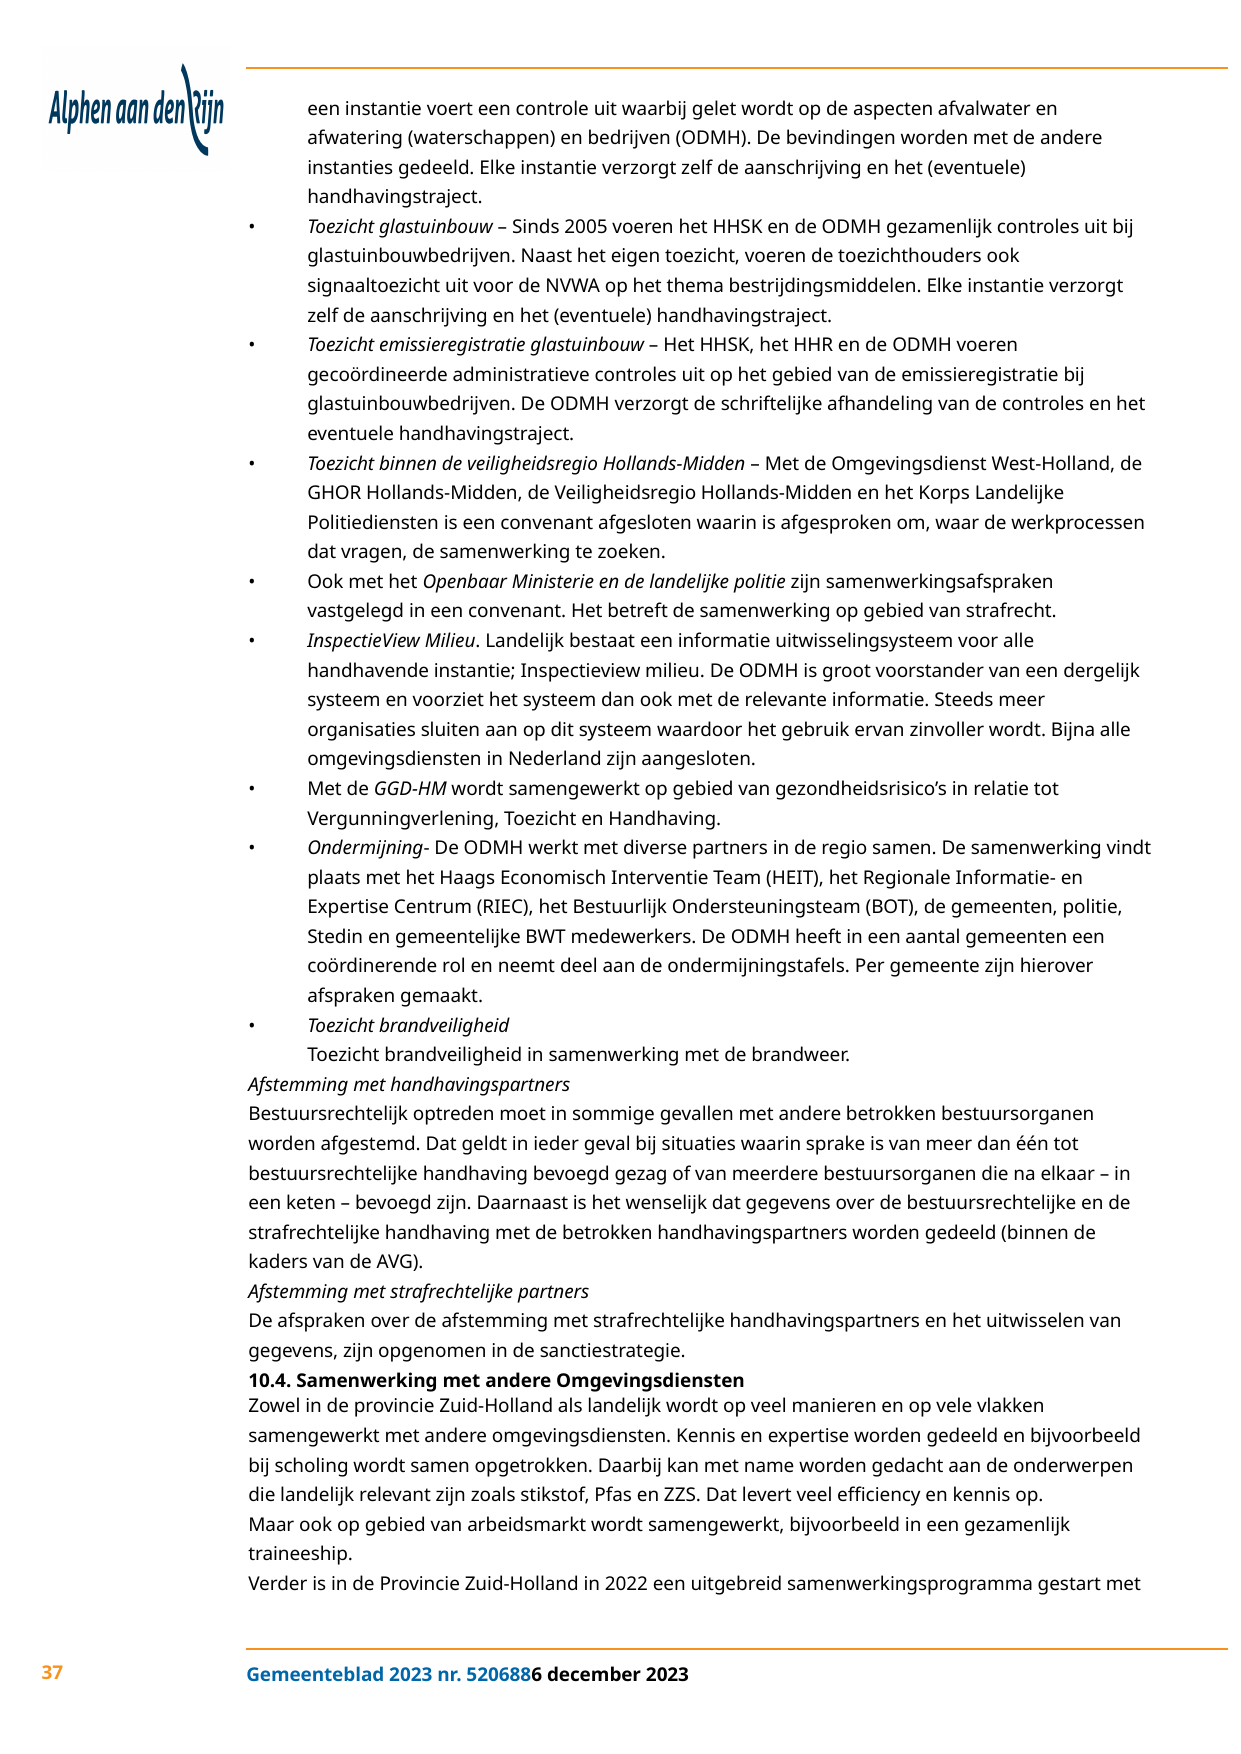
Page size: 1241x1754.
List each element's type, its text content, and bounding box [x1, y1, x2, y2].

list Toezicht binnen de veiligheidsregio Hollands-Midden – Met de Omgevingsdienst West-Holland, de GHOR Hollands-Midden, de Veiligheidsregio Hollands-Midden en het Korps Landelijke Politiediensten is een convenant afgesloten waarin is afgesproken om, waar de werkprocessen dat vragen, de samenwerking te zoeken. [248, 450, 1152, 564]
text Afstemming met strafrechtelijke partners [248, 1278, 1152, 1304]
list Met de GGD-HM wordt samengewerkt op gebied van gezondheidsrisico’s in relatie tot Vergunningverlening, Toezicht en Handhaving. [248, 775, 1152, 831]
text Zowel in de provincie Zuid-Holland als landelijk wordt op veel manieren en op vele vlakken samengewerkt met andere omgevingsdiensten. Kennis en expertise worden gedeeld en bijvoorbeeld bij scholing wordt samen opgetrokken. Daarbij kan met name worden gedacht aan de onderwerpen die landelijk relevant zijn zoals stikstof, Pfas en ZZS. Dat levert veel efficiency en kennis op. [248, 1393, 1152, 1507]
text Maar ook op gebied van arbeidsmarkt wordt samengewerkt, bijvoorbeeld in een gezamenlijk traineeship. [248, 1511, 1152, 1566]
picture [41, 47, 231, 172]
list een instantie voert een controle uit waarbij gelet wordt op de aspecten afvalwater en afwatering (waterschappen) en bedrijven (ODMH). De bevindingen worden met de andere instanties gedeeld. Elke instantie verzorgt zelf de aanschrijving en het (eventuele) handhavingstraject. [248, 95, 1152, 209]
list InspectieView Milieu. Landelijk bestaat een informatie uitwisselingsysteem voor alle handhavende instantie; Inspectieview milieu. De ODMH is groot voorstander van een dergelijk systeem en voorziet het systeem dan ook met de relevante informatie. Steeds meer organisaties sluiten aan op dit systeem waardoor het gebruik ervan zinvoller wordt. Bijna alle omgevingsdiensten in Nederland zijn aangesloten. [248, 627, 1152, 771]
list Ook met het Openbaar Ministerie en de landelijke politie zijn samenwerkingsafspraken vastgelegd in een convenant. Het betreft de samenwerking op gebied van strafrecht. [248, 568, 1152, 623]
text 10.4. Samenwerking met andere Omgevingsdiensten [248, 1367, 1152, 1393]
list Ondermijning- De ODMH werkt met diverse partners in de regio samen. De samenwerking vindt plaats met het Haags Economisch Interventie Team (HEIT), het Regionale Informatie- en Expertise Centrum (RIEC), het Bestuurlijk Ondersteuningsteam (BOT), de gemeenten, politie, Stedin en gemeentelijke BWT medewerkers. De ODMH heeft in een aantal gemeenten een coördinerende rol en neemt deel aan de ondermijningstafels. Per gemeente zijn hierover afspraken gemaakt. [248, 834, 1152, 1008]
text De afspraken over de afstemming met strafrechtelijke handhavingspartners en het uitwisselen van gegevens, zijn opgenomen in de sanctiestrategie. [248, 1308, 1152, 1363]
list Toezicht brandveiligheid in samenwerking met de brandweer. [248, 1041, 1152, 1067]
list Toezicht emissieregistratie glastuinbouw – Het HHSK, het HHR en de ODMH voeren gecoördineerde administratieve controles uit op het gebied van de emissieregistratie bij glastuinbouwbedrijven. De ODMH verzorgt de schriftelijke afhandeling van de controles en het eventuele handhavingstraject. [248, 331, 1152, 446]
text Verder is in de Provincie Zuid-Holland in 2022 een uitgebreid samenwerkingsprogramma gestart met [248, 1570, 1152, 1596]
text Bestuursrechtelijk optreden moet in sommige gevallen met andere betrokken bestuursorganen worden afgestemd. Dat geldt in ieder geval bij situaties waarin sprake is van meer dan één tot bestuursrechtelijke handhaving bevoegd gezag of van meerdere bestuursorganen die na elkaar – in een keten – bevoegd zijn. Daarnaast is het wenselijk dat gegevens over de bestuursrechtelijke en de strafrechtelijke handhaving met de betrokken handhavingspartners worden gedeeld (binnen de kaders van de AVG). [248, 1101, 1152, 1274]
list Toezicht glastuinbouw – Sinds 2005 voeren het HHSK en de ODMH gezamenlijk controles uit bij glastuinbouwbedrijven. Naast het eigen toezicht, voeren de toezichthouders ook signaaltoezicht uit voor de NVWA op het thema bestrijdingsmiddelen. Elke instantie verzorgt zelf de aanschrijving en het (eventuele) handhavingstraject. [248, 213, 1152, 328]
list Toezicht brandveiligheid [248, 1012, 1152, 1038]
text Afstemming met handhavingspartners [248, 1071, 1152, 1097]
